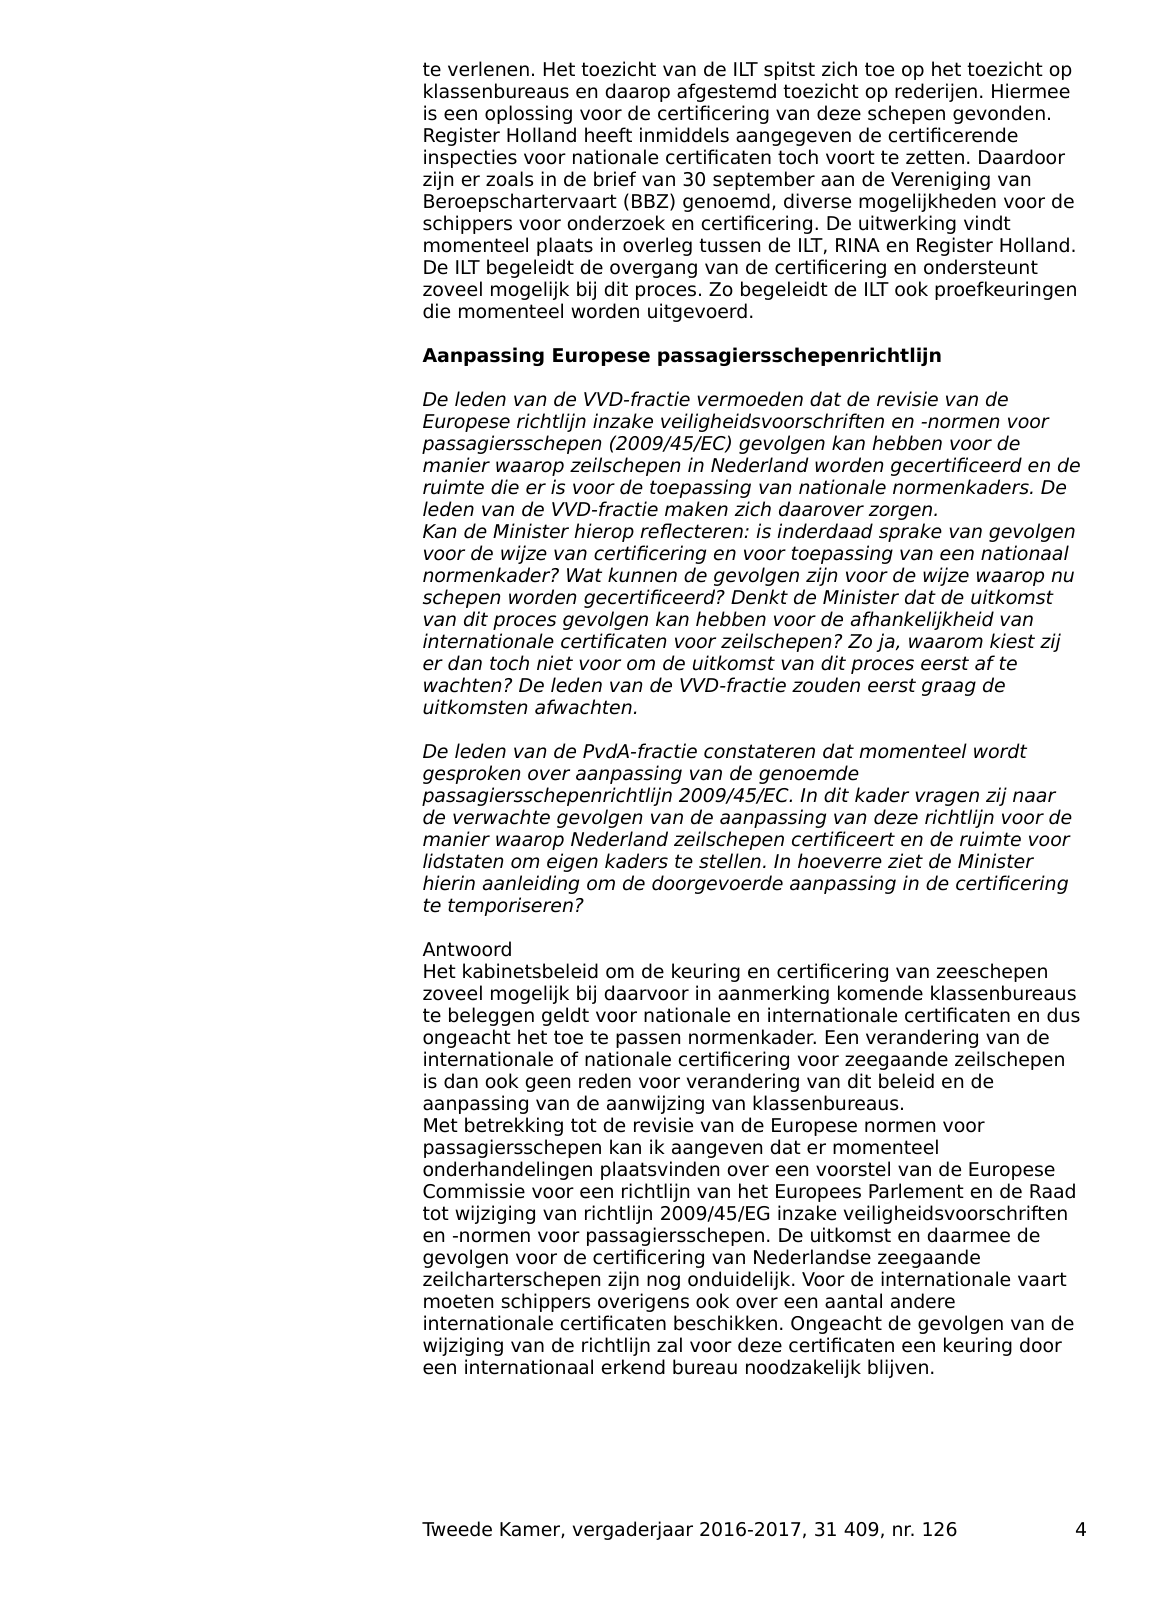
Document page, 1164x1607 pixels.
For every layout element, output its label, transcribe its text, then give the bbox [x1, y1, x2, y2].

text Kan de Minister hierop reflecteren: is inderdaad sprake van gevolgen voor de wijze van certificering en voor toepassing van een nationaal normenkader? Wat kunnen de gevolgen zijn voor de wijze waarop nu schepen worden gecertificeerd? Denkt de Minister dat de uitkomst van dit proces gevolgen kan hebben voor de afhankelijkheid van internationale certificaten voor zeilschepen? Zo ja, waarom kiest zij er dan toch niet voor om de uitkomst van dit proces eerst af te wachten? De leden van de VVD-fractie zouden eerst graag de uitkomsten afwachten. [422, 521, 1087, 719]
text Register Holland heeft inmiddels aangegeven de certificerende inspecties voor nationale certificaten toch voort te zetten. Daardoor zijn er zoals in de brief van 30 september aan de Vereniging van Beroepschartervaart (BBZ) genoemd, diverse mogelijkheden voor de schippers voor onderzoek en certificering. De uitwerking vindt momenteel plaats in overleg tussen de ILT, RINA en Register Holland. De ILT begeleidt de overgang van de certificering en ondersteunt zoveel mogelijk bij dit proces. Zo begeleidt de ILT ook proefkeuringen die momenteel worden uitgevoerd. [422, 125, 1087, 323]
text Antwoord [422, 939, 1087, 961]
subtitle Aanpassing Europese passagiersschepenrichtlijn [422, 345, 1087, 367]
text De leden van de PvdA-fractie constateren dat momenteel wordt gesproken over aanpassing van de genoemde passagiersschepenrichtlijn 2009/45/EC. In dit kader vragen zij naar de verwachte gevolgen van de aanpassing van deze richtlijn voor de manier waarop Nederland zeilschepen certificeert en de ruimte voor lidstaten om eigen kaders te stellen. In hoeverre ziet de Minister hierin aanleiding om de doorgevoerde aanpassing in de certificering te temporiseren? [422, 741, 1087, 917]
text Met betrekking tot de revisie van de Europese normen voor passagiersschepen kan ik aangeven dat er momenteel onderhandelingen plaatsvinden over een voorstel van de Europese Commissie voor een richtlijn van het Europees Parlement en de Raad tot wijziging van richtlijn 2009/45/EG inzake veiligheidsvoorschriften en -normen voor passagiersschepen. De uitkomst en daarmee de gevolgen voor de certificering van Nederlandse zeegaande zeilcharterschepen zijn nog onduidelijk. Voor de internationale vaart moeten schippers overigens ook over een aantal andere internationale certificaten beschikken. Ongeacht de gevolgen van de wijziging van de richtlijn zal voor deze certificaten een keuring door een internationaal erkend bureau noodzakelijk blijven. [422, 1115, 1087, 1379]
text te verlenen. Het toezicht van de ILT spitst zich toe op het toezicht op klassenbureaus en daarop afgestemd toezicht op rederijen. Hiermee is een oplossing voor de certificering van deze schepen gevonden. [422, 59, 1087, 125]
text De leden van de VVD-fractie vermoeden dat de revisie van de Europese richtlijn inzake veiligheidsvoorschriften en -normen voor passagiersschepen (2009/45/EC) gevolgen kan hebben voor de manier waarop zeilschepen in Nederland worden gecertificeerd en de ruimte die er is voor de toepassing van nationale normenkaders. De leden van de VVD-fractie maken zich daarover zorgen. [422, 389, 1087, 521]
text Het kabinetsbeleid om de keuring en certificering van zeeschepen zoveel mogelijk bij daarvoor in aanmerking komende klassenbureaus te beleggen geldt voor nationale en internationale certificaten en dus ongeacht het toe te passen normenkader. Een verandering van de internationale of nationale certificering voor zeegaande zeilschepen is dan ook geen reden voor verandering van dit beleid en de aanpassing van de aanwijzing van klassenbureaus. [422, 961, 1087, 1115]
